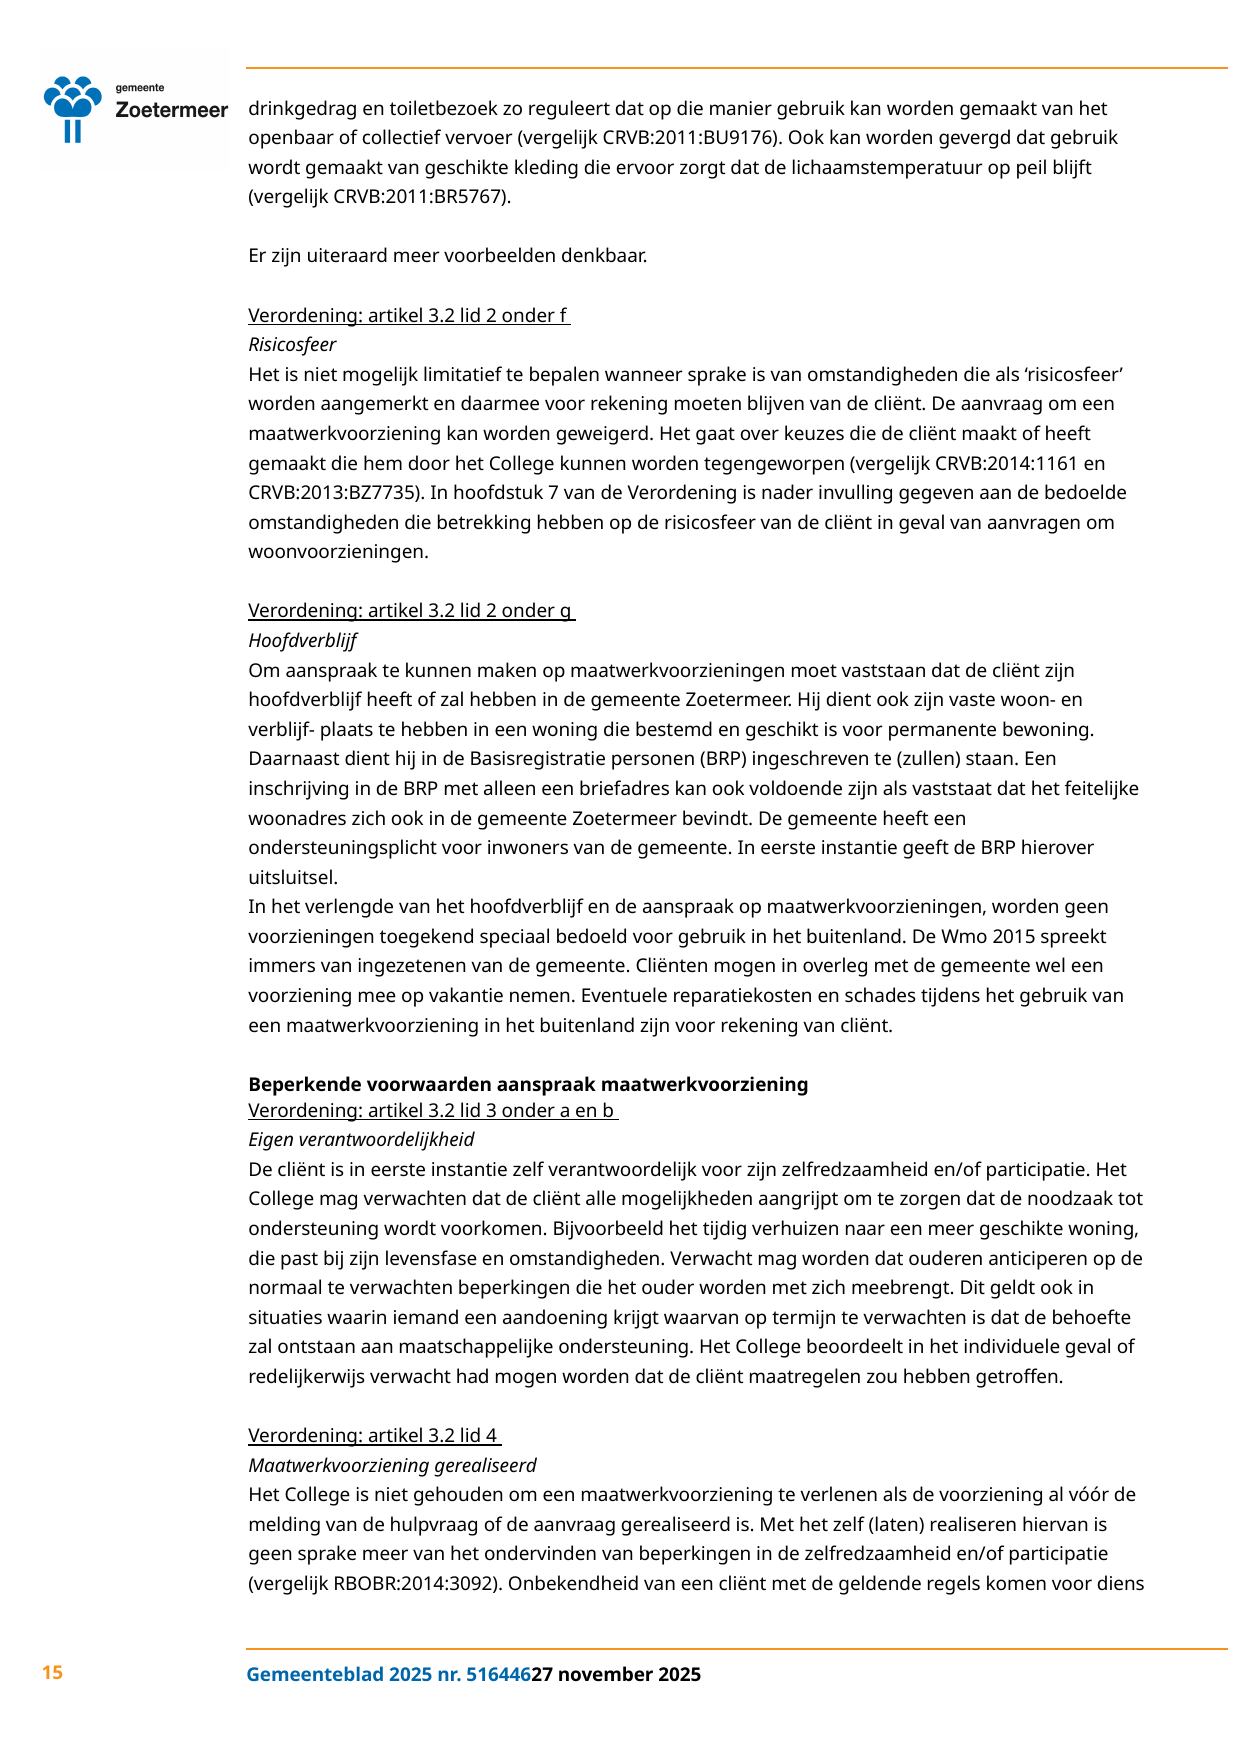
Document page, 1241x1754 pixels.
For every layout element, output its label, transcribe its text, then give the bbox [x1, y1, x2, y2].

text Om aanspraak te kunnen maken op maatwerkvoorzieningen moet vaststaan dat de cliënt zijn hoofdverblijf heeft of zal hebben in de gemeente Zoetermeer. Hij dient ook zijn vaste woon- en verblijf- plaats te hebben in een woning die bestemd en geschikt is voor permanente bewoning. Daarnaast dient hij in de Basisregistratie personen (BRP) ingeschreven te (zullen) staan. Een inschrijving in de BRP met alleen een briefadres kan ook voldoende zijn als vaststaat dat het feitelijke woonadres zich ook in de gemeente Zoetermeer bevindt. De gemeente heeft een ondersteuningsplicht voor inwoners van de gemeente. In eerste instantie geeft de BRP hierover uitsluitsel. [248, 657, 1152, 890]
text drinkgedrag en toiletbezoek zo reguleert dat op die manier gebruik kan worden gemaakt van het openbaar of collectief vervoer (vergelijk CRVB:2011:BU9176). Ook kan worden gevergd dat gebruik wordt gemaakt van geschikte kleding die ervoor zorgt dat de lichaamstemperatuur op peil blijft (vergelijk CRVB:2011:BR5767). [248, 95, 1152, 209]
text De cliënt is in eerste instantie zelf verantwoordelijk voor zijn zelfredzaamheid en/of participatie. Het College mag verwachten dat de cliënt alle mogelijkheden aangrijpt om te zorgen dat de noodzaak tot ondersteuning wordt voorkomen. Bijvoorbeeld het tijdig verhuizen naar een meer geschikte woning, die past bij zijn levensfase en omstandigheden. Verwacht mag worden dat ouderen anticiperen op de normaal te verwachten beperkingen die het ouder worden met zich meebrengt. Dit geldt ook in situaties waarin iemand een aandoening krijgt waarvan op termijn te verwachten is dat de behoefte zal ontstaan aan maatschappelijke ondersteuning. Het College beoordeelt in het individuele geval of redelijkerwijs verwacht had mogen worden dat de cliënt maatregelen zou hebben getroffen. [248, 1156, 1152, 1389]
text Het College is niet gehouden om een maatwerkvoorziening te verlenen als de voorziening al vóór de melding van de hulpvraag of de aanvraag gerealiseerd is. Met het zelf (laten) realiseren hiervan is geen sprake meer van het ondervinden van beperkingen in de zelfredzaamheid en/of participatie (vergelijk RBOBR:2014:3092). Onbekendheid van een cliënt met de geldende regels komen voor diens [248, 1481, 1152, 1596]
text Eigen verantwoordelijkheid [248, 1126, 1152, 1152]
picture [41, 47, 231, 172]
text Er zijn uiteraard meer voorbeelden denkbaar. [248, 243, 1152, 268]
text Risicosfeer [248, 331, 1152, 357]
text Verordening: artikel 3.2 lid 4 [248, 1422, 1152, 1448]
text Verordening: artikel 3.2 lid 3 onder a en b [248, 1097, 1152, 1122]
text Maatwerkvoorziening gerealiseerd [248, 1452, 1152, 1477]
text In het verlengde van het hoofdverblijf en de aanspraak op maatwerkvoorzieningen, worden geen voorzieningen toegekend speciaal bedoeld voor gebruik in het buitenland. De Wmo 2015 spreekt immers van ingezetenen van de gemeente. Cliënten mogen in overleg met de gemeente wel een voorziening mee op vakantie nemen. Eventuele reparatiekosten en schades tijdens het gebruik van een maatwerkvoorziening in het buitenland zijn voor rekening van cliënt. [248, 893, 1152, 1038]
text Verordening: artikel 3.2 lid 2 onder g [248, 598, 1152, 623]
text Beperkende voorwaarden aanspraak maatwerkvoorziening [248, 1071, 1152, 1097]
text Hoofdverblijf [248, 627, 1152, 653]
text Verordening: artikel 3.2 lid 2 onder f [248, 302, 1152, 328]
text Het is niet mogelijk limitatief te bepalen wanneer sprake is van omstandigheden die als ‘risicosfeer’ worden aangemerkt en daarmee voor rekening moeten blijven van de cliënt. De aanvraag om een maatwerkvoorziening kan worden geweigerd. Het gaat over keuzes die de cliënt maakt of heeft gemaakt die hem door het College kunnen worden tegengeworpen (vergelijk CRVB:2014:1161 en CRVB:2013:BZ7735). In hoofdstuk 7 van de Verordening is nader invulling gegeven aan de bedoelde omstandigheden die betrekking hebben op de risicosfeer van de cliënt in geval van aanvragen om woonvoorzieningen. [248, 361, 1152, 564]
